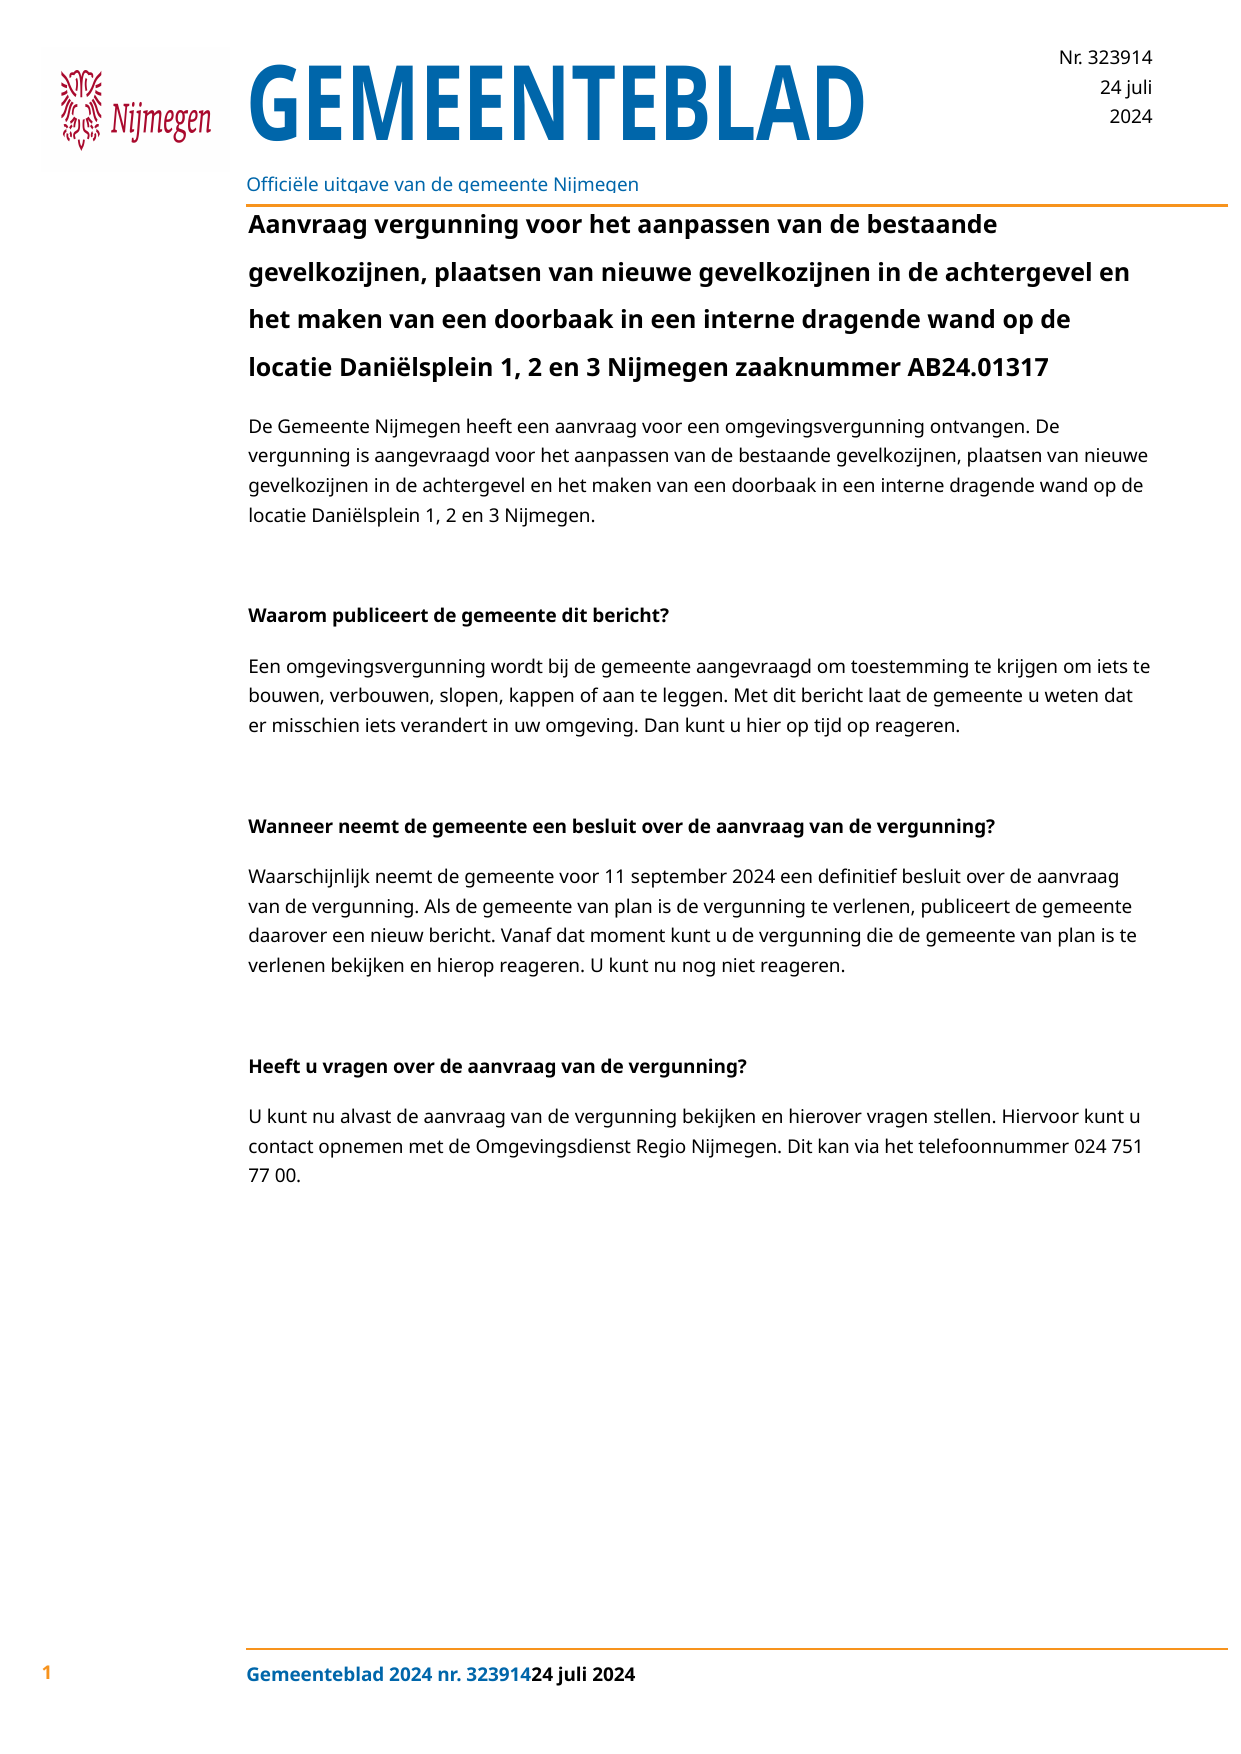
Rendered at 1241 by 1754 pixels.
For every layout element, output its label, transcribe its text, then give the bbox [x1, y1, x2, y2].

text Waarom publiceert de gemeente dit bericht? [248, 603, 1152, 628]
text Aanvraag vergunning voor het aanpassen van de bestaande gevelkozijnen, plaatsen van nieuwe gevelkozijnen in de achtergevel en het maken van een doorbaak in een interne dragende wand op de locatie Daniëlsplein 1, 2 en 3 Nijmegen zaaknummer AB24.01317 [248, 207, 1152, 384]
text Een omgevingsvergunning wordt bij de gemeente aangevraagd om toestemming te krijgen om iets te bouwen, verbouwen, slopen, kappen of aan te leggen. Met dit bericht laat de gemeente u weten dat er misschien iets verandert in uw omgeving. Dan kunt u hier op tijd op reageren. [248, 653, 1152, 738]
text Wanneer neemt de gemeente een besluit over de aanvraag van de vergunning? [248, 813, 1152, 839]
text U kunt nu alvast de aanvraag van de vergunning bekijken en hierover vragen stellen. Hiervoor kunt u contact opnemen met de Omgevingsdienst Regio Nijmegen. Dit kan via het telefoonnummer 024 751 77 00. [248, 1103, 1152, 1188]
text Waarschijnlijk neemt de gemeente voor 11 september 2024 een definitief besluit over de aanvraag van de vergunning. Als de gemeente van plan is de vergunning te verlenen, publiceert de gemeente daarover een nieuw bericht. Vanaf dat moment kunt u de vergunning die de gemeente van plan is te verlenen bekijken en hierop reageren. U kunt nu nog niet reageren. [248, 863, 1152, 978]
text Heeft u vragen over de aanvraag van de vergunning? [248, 1053, 1152, 1079]
picture [41, 47, 231, 172]
text De Gemeente Nijmegen heeft een aanvraag voor een omgevingsvergunning ontvangen. De vergunning is aangevraagd voor het aanpassen van de bestaande gevelkozijnen, plaatsen van nieuwe gevelkozijnen in de achtergevel en het maken van een doorbaak in een interne dragende wand op de locatie Daniëlsplein 1, 2 en 3 Nijmegen. [248, 413, 1152, 528]
